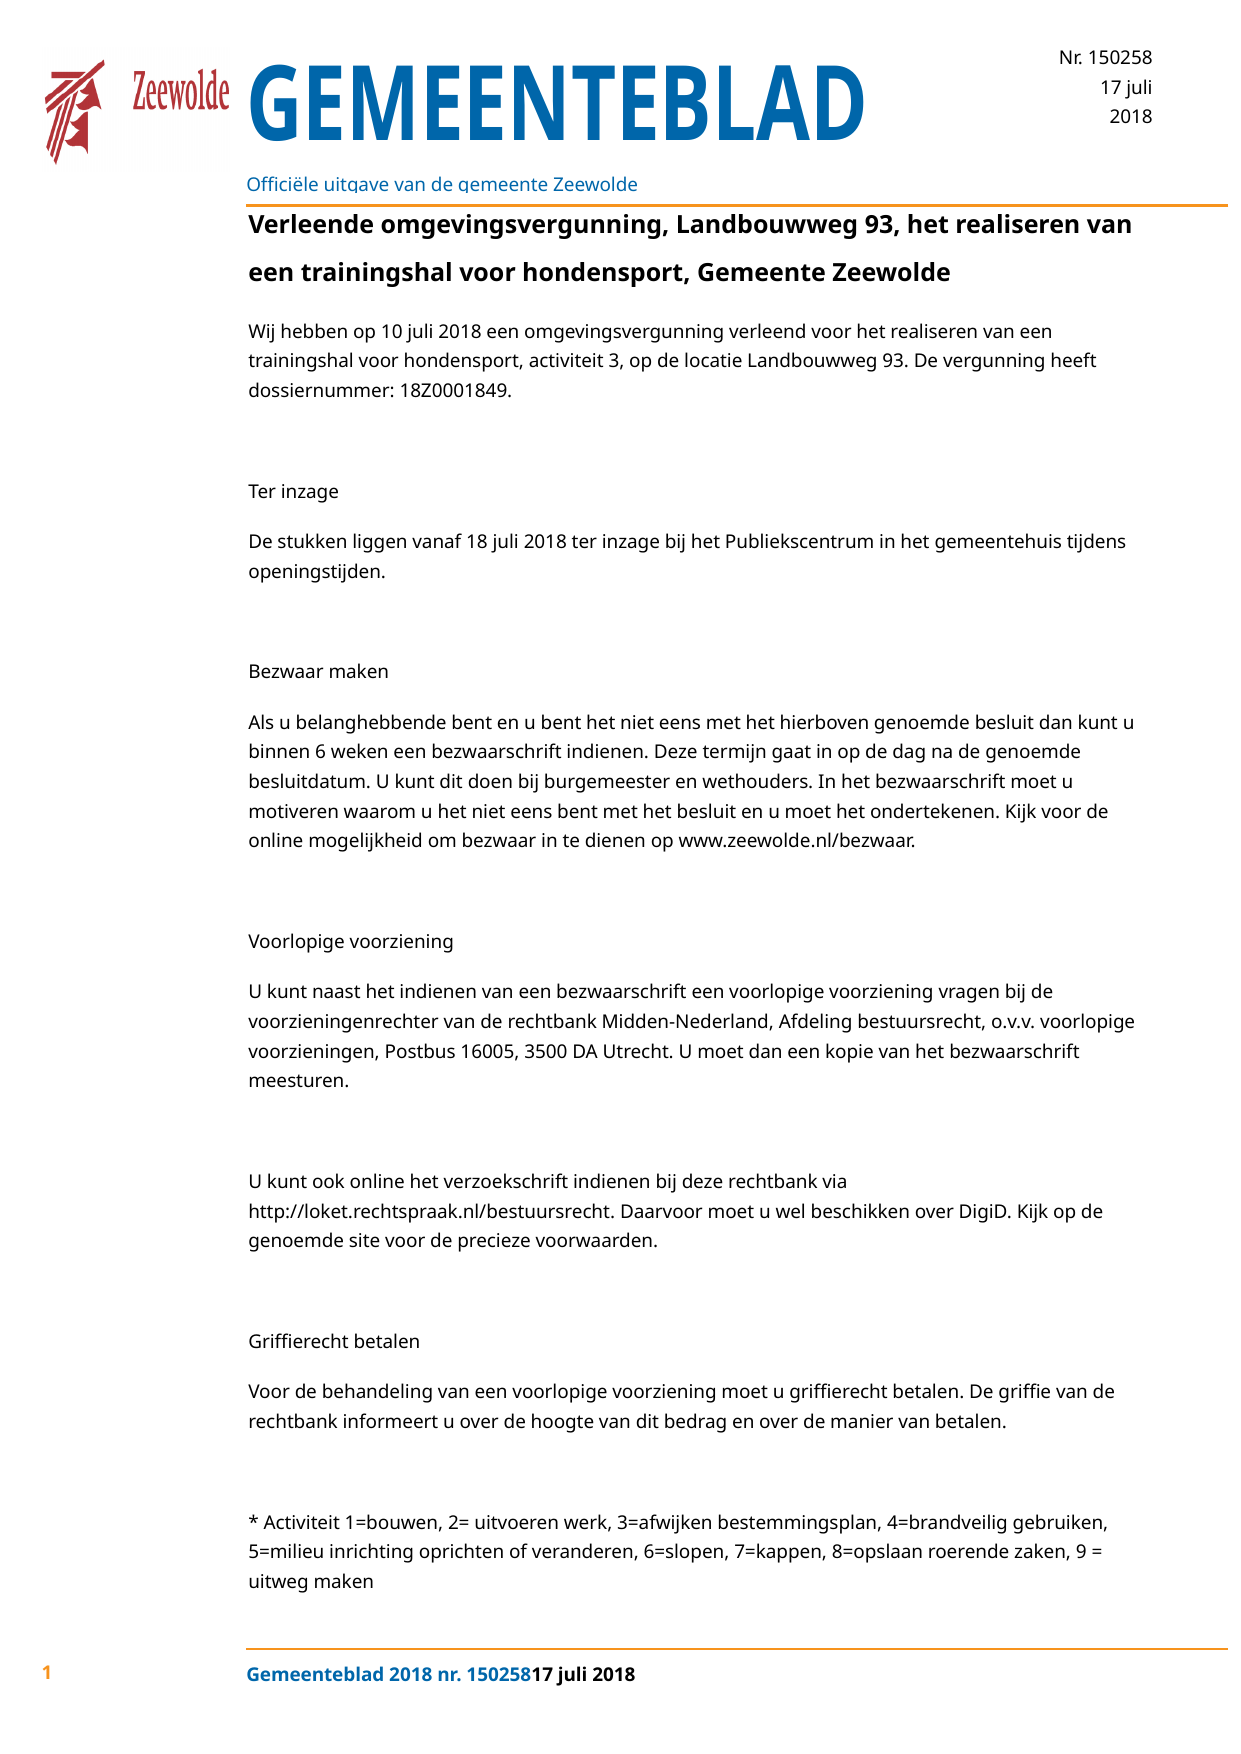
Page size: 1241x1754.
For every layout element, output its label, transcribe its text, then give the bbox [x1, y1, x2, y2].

text U kunt naast het indienen van een bezwaarschrift een voorlopige voorziening vragen bij de voorzieningenrechter van de rechtbank Midden-Nederland, Afdeling bestuursrecht, o.v.v. voorlopige voorzieningen, Postbus 16005, 3500 DA Utrecht. U moet dan een kopie van het bezwaarschrift meesturen. [248, 979, 1152, 1093]
text De stukken liggen vanaf 18 juli 2018 ter inzage bij het Publiekscentrum in het gemeentehuis tijdens openingstijden. [248, 528, 1152, 584]
text Ter inzage [248, 478, 1152, 504]
text Als u belanghebbende bent en u bent het niet eens met het hierboven genoemde besluit dan kunt u binnen 6 weken een bezwaarschrift indienen. Deze termijn gaat in op de dag na de genoemde besluitdatum. U kunt dit doen bij burgemeester en wethouders. In het bezwaarschrift moet u motiveren waarom u het niet eens bent met het besluit en u moet het ondertekenen. Kijk voor de online mogelijkheid om bezwaar in te dienen op www.zeewolde.nl/bezwaar. [248, 709, 1152, 853]
text Bezwaar maken [248, 659, 1152, 684]
text Voorlopige voorziening [248, 928, 1152, 954]
text Griffierecht betalen [248, 1328, 1152, 1354]
text Verleende omgevingsvergunning, Landbouwweg 93, het realiseren van een trainingshal voor hondensport, Gemeente Zeewolde [248, 207, 1152, 288]
text U kunt ook online het verzoekschrift indienen bij deze rechtbank via http://loket.rechtspraak.nl/bestuursrecht. Daarvoor moet u wel beschikken over DigiD. Kijk op de genoemde site voor de precieze voorwaarden. [248, 1168, 1152, 1253]
text * Activiteit 1=bouwen, 2= uitvoeren werk, 3=afwijken bestemmingsplan, 4=brandveilig gebruiken, 5=milieu inrichting oprichten of veranderen, 6=slopen, 7=kappen, 8=opslaan roerende zaken, 9 = uitweg maken [248, 1509, 1152, 1594]
text Voor de behandeling van een voorlopige voorziening moet u griffierecht betalen. De griffie van de rechtbank informeert u over de hoogte van dit bedrag en over de manier van betalen. [248, 1379, 1152, 1434]
picture [41, 47, 231, 172]
text Wij hebben op 10 juli 2018 een omgevingsvergunning verleend voor het realiseren van een trainingshal voor hondensport, activiteit 3, op de locatie Landbouwweg 93. De vergunning heeft dossiernummer: 18Z0001849. [248, 318, 1152, 403]
